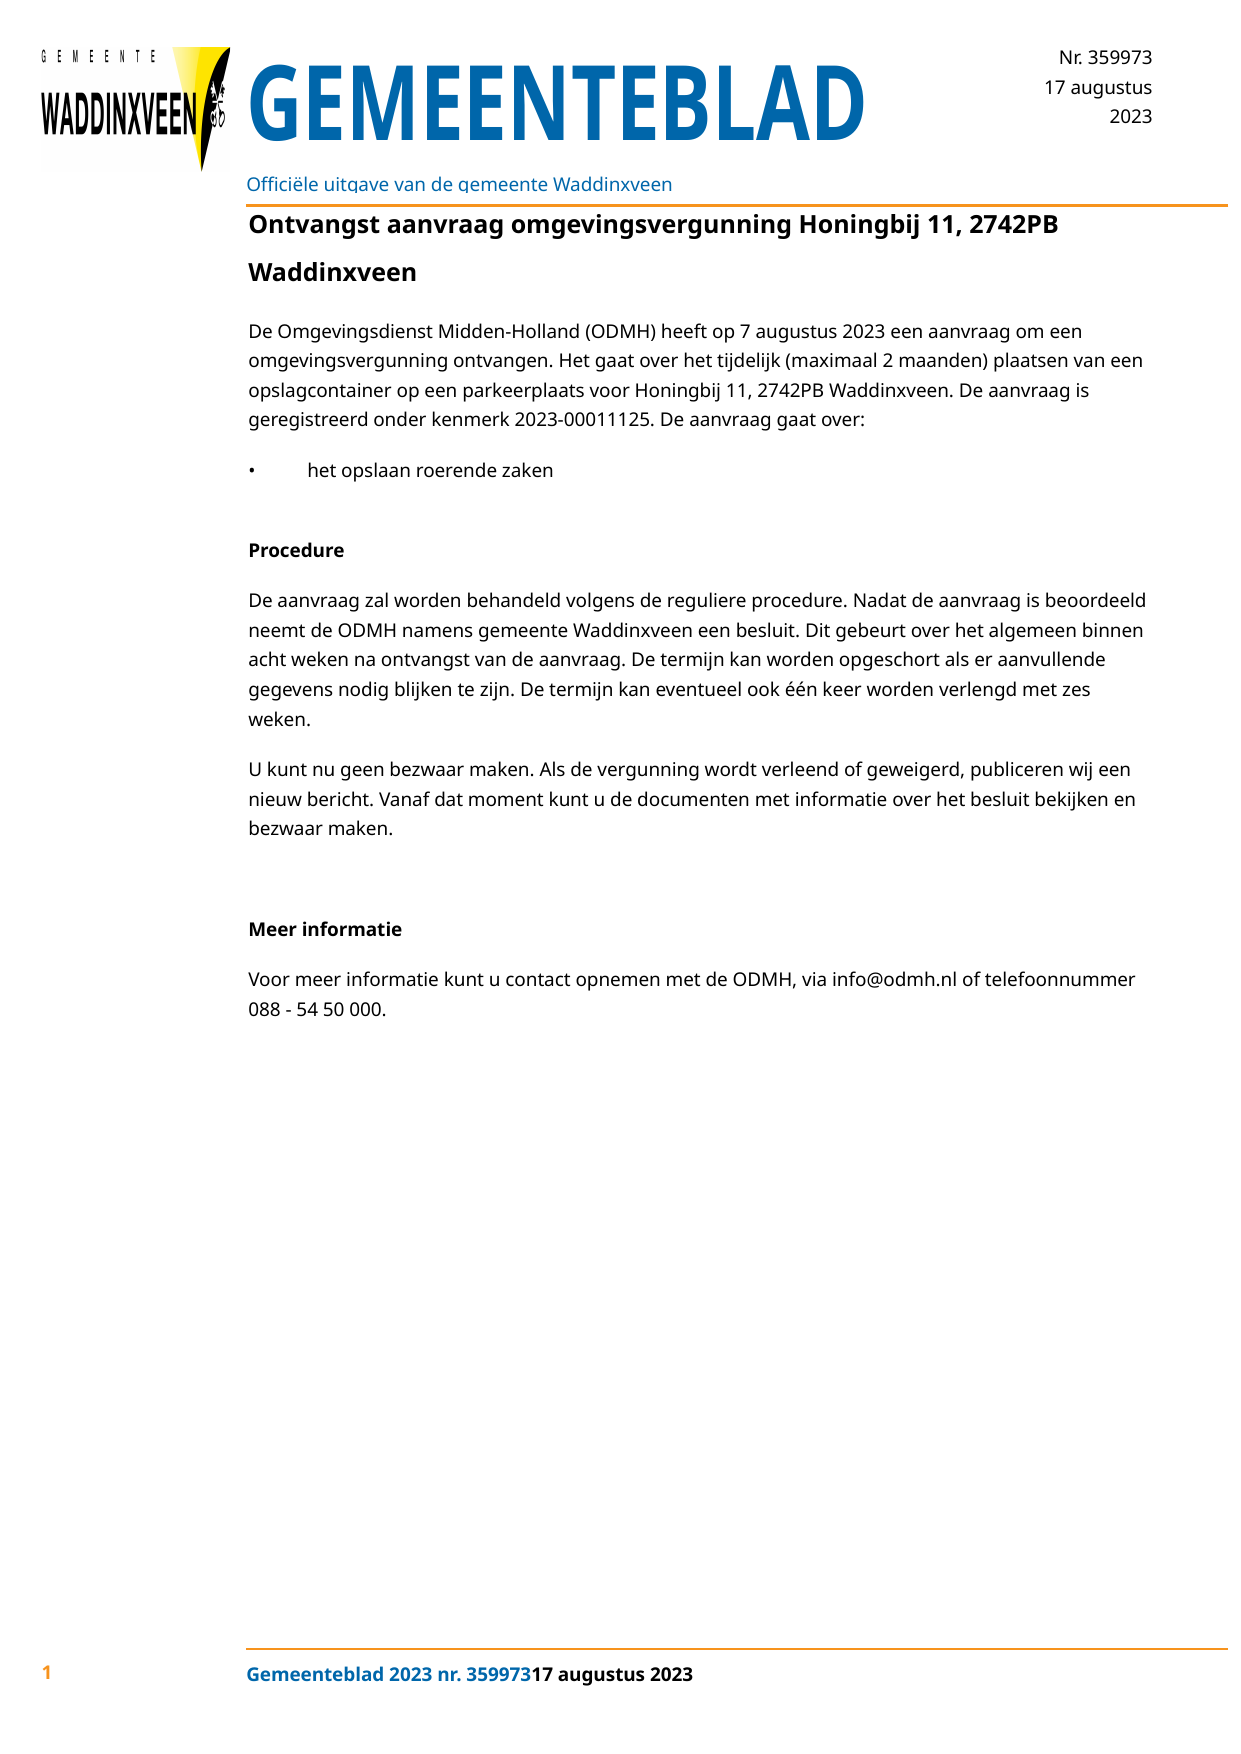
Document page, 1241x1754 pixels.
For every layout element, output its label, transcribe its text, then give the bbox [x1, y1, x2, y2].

text De aanvraag zal worden behandeld volgens de reguliere procedure. Nadat de aanvraag is beoordeeld neemt de ODMH namens gemeente Waddinxveen een besluit. Dit gebeurt over het algemeen binnen acht weken na ontvangst van de aanvraag. De termijn kan worden opgeschort als er aanvullende gegevens nodig blijken te zijn. De termijn kan eventueel ook één keer worden verlengd met zes weken. [248, 587, 1152, 732]
text Voor meer informatie kunt u contact opnemen met de ODMH, via info@odmh.nl of telefoonnummer 088 - 54 50 000. [248, 967, 1152, 1022]
text U kunt nu geen bezwaar maken. Als de vergunning wordt verleend of geweigerd, publiceren wij een nieuw bericht. Vanaf dat moment kunt u de documenten met informatie over het besluit bekijken en bezwaar maken. [248, 756, 1152, 841]
list het opslaan roerende zaken [248, 457, 1152, 483]
text Meer informatie [248, 916, 1152, 942]
picture [41, 47, 231, 172]
text Procedure [248, 537, 1152, 563]
text De Omgevingsdienst Midden-Holland (ODMH) heeft op 7 augustus 2023 een aanvraag om een omgevingsvergunning ontvangen. Het gaat over het tijdelijk (maximaal 2 maanden) plaatsen van een opslagcontainer op een parkeerplaats voor Honingbij 11, 2742PB Waddinxveen. De aanvraag is geregistreerd onder kenmerk 2023-00011125. De aanvraag gaat over: [248, 318, 1152, 432]
text Ontvangst aanvraag omgevingsvergunning Honingbij 11, 2742PB Waddinxveen [248, 207, 1152, 288]
